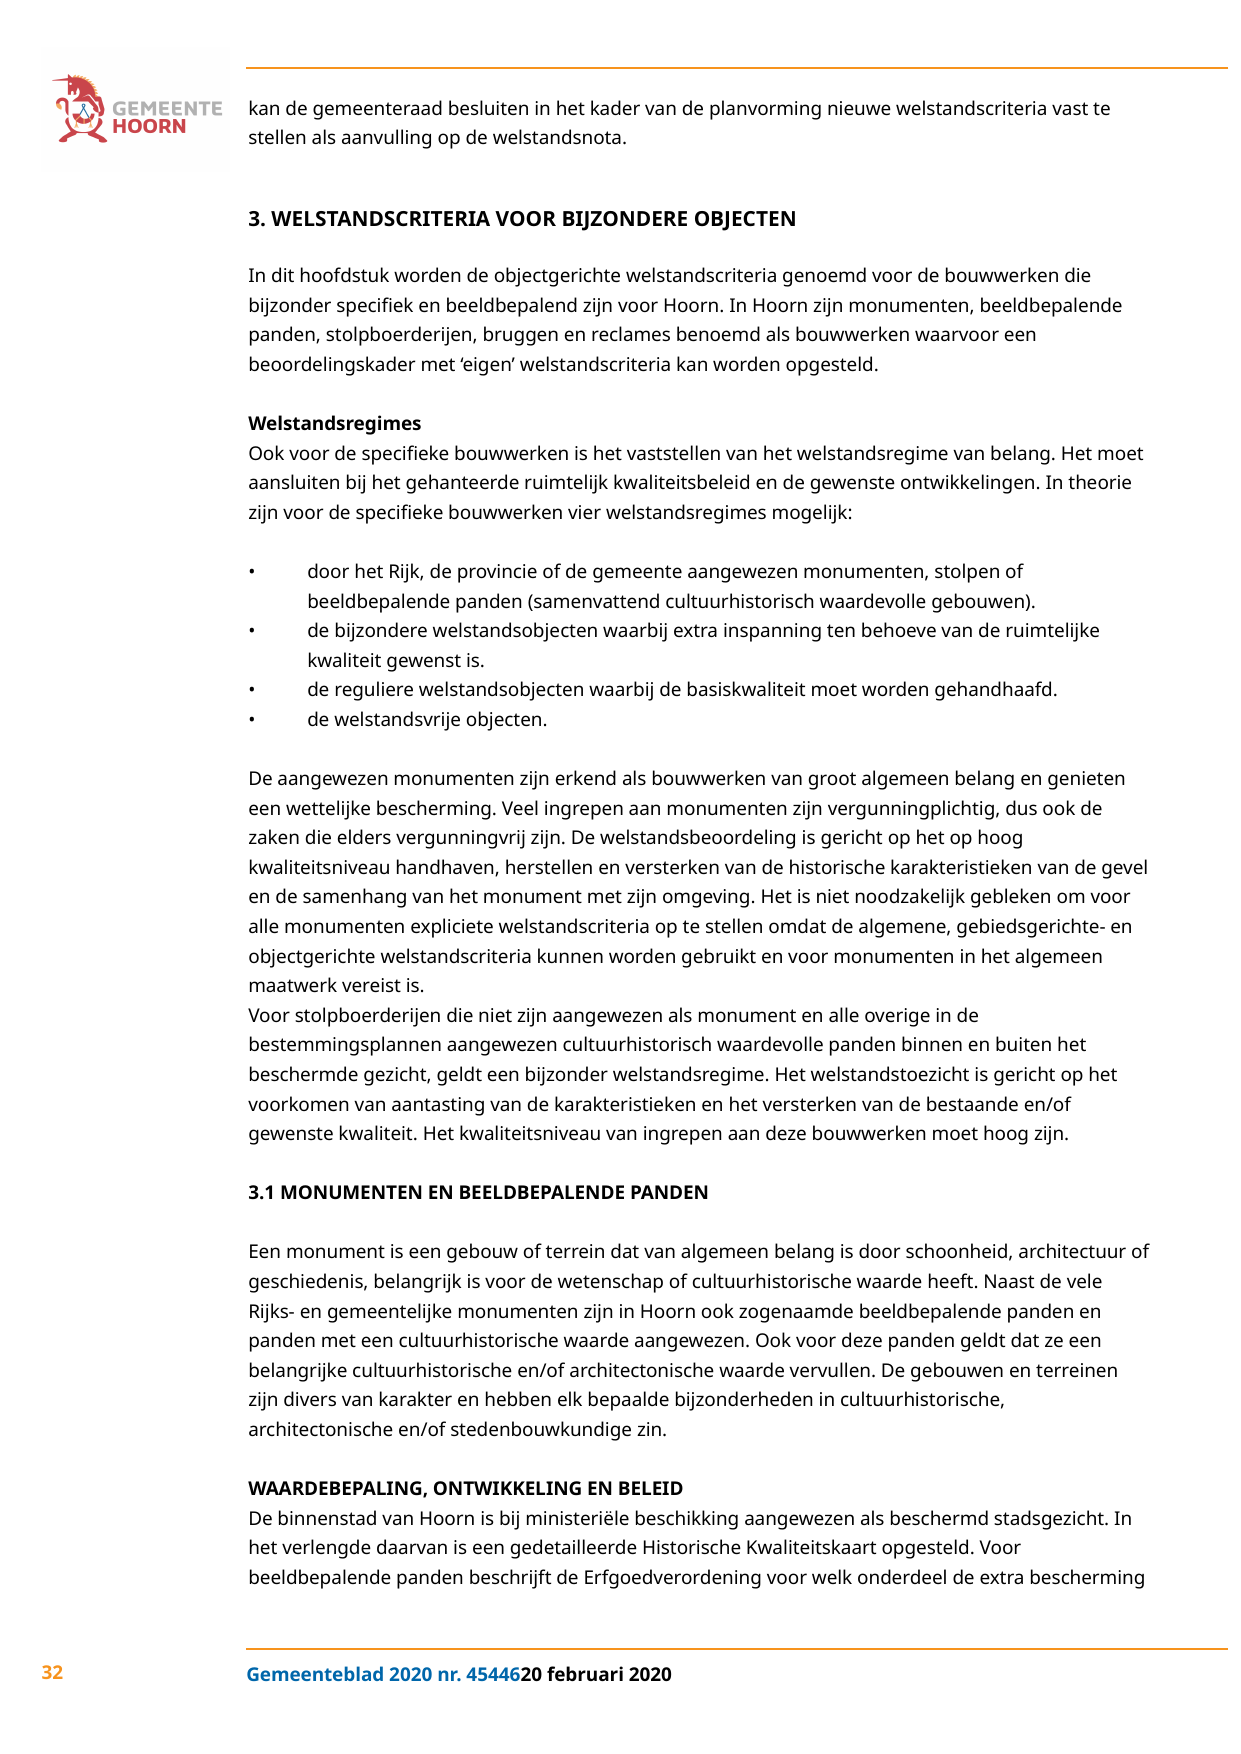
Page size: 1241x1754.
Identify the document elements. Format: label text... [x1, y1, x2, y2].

text kan de gemeenteraad besluiten in het kader van de planvorming nieuwe welstandscriteria vast te stellen als aanvulling op de welstandsnota. [248, 95, 1152, 150]
text 3.1 MONUMENTEN EN BEELDBEPALENDE PANDEN [248, 1179, 1152, 1205]
list de bijzondere welstandsobjecten waarbij extra inspanning ten behoeve van de ruimtelijke kwaliteit gewenst is. [248, 617, 1152, 673]
list de welstandsvrije objecten. [248, 706, 1152, 732]
picture [41, 47, 231, 172]
text WAARDEBEPALING, ONTWIKKELING EN BELEID [248, 1475, 1152, 1501]
list de reguliere welstandsobjecten waarbij de basiskwaliteit moet worden gehandhaafd. [248, 677, 1152, 702]
text Ook voor de specifieke bouwwerken is het vaststellen van het welstandsregime van belang. Het moet aansluiten bij het gehanteerde ruimtelijk kwaliteitsbeleid en de gewenste ontwikkelingen. In theorie zijn voor de specifieke bouwwerken vier welstandsregimes mogelijk: [248, 440, 1152, 525]
text In dit hoofdstuk worden de objectgerichte welstandscriteria genoemd voor de bouwwerken die bijzonder specifiek en beeldbepalend zijn voor Hoorn. In Hoorn zijn monumenten, beeldbepalende panden, stolpboerderijen, bruggen en reclames benoemd als bouwwerken waarvoor een beoordelingskader met ‘eigen’ welstandscriteria kan worden opgesteld. [248, 262, 1152, 377]
text De binnenstad van Hoorn is bij ministeriële beschikking aangewezen als beschermd stadsgezicht. In het verlengde daarvan is een gedetailleerde Historische Kwaliteitskaart opgesteld. Voor beeldbepalende panden beschrijft de Erfgoedverordening voor welk onderdeel de extra bescherming [248, 1505, 1152, 1590]
text Een monument is een gebouw of terrein dat van algemeen belang is door schoonheid, architectuur of geschiedenis, belangrijk is voor de wetenschap of cultuurhistorische waarde heeft. Naast de vele Rijks- en gemeentelijke monumenten zijn in Hoorn ook zogenaamde beeldbepalende panden en panden met een cultuurhistorische waarde aangewezen. Ook voor deze panden geldt dat ze een belangrijke cultuurhistorische en/of architectonische waarde vervullen. De gebouwen en terreinen zijn divers van karakter en hebben elk bepaalde bijzonderheden in cultuurhistorische, architectonische en/of stedenbouwkundige zin. [248, 1239, 1152, 1442]
text Voor stolpboerderijen die niet zijn aangewezen als monument en alle overige in de bestemmingsplannen aangewezen cultuurhistorisch waardevolle panden binnen en buiten het beschermde gezicht, geldt een bijzonder welstandsregime. Het welstandstoezicht is gericht op het voorkomen van aantasting van de karakteristieken en het versterken van de bestaande en/of gewenste kwaliteit. Het kwaliteitsniveau van ingrepen aan deze bouwwerken moet hoog zijn. [248, 1002, 1152, 1146]
text De aangewezen monumenten zijn erkend als bouwwerken van groot algemeen belang en genieten een wettelijke bescherming. Veel ingrepen aan monumenten zijn vergunningplichtig, dus ook de zaken die elders vergunningvrij zijn. De welstandsbeoordeling is gericht op het op hoog kwaliteitsniveau handhaven, herstellen en versterken van de historische karakteristieken van de gevel en de samenhang van het monument met zijn omgeving. Het is niet noodzakelijk gebleken om voor alle monumenten expliciete welstandscriteria op te stellen omdat de algemene, gebiedsgerichte- en objectgerichte welstandscriteria kunnen worden gebruikt en voor monumenten in het algemeen maatwerk vereist is. [248, 765, 1152, 998]
text 3. WELSTANDSCRITERIA VOOR BIJZONDERE OBJECTEN [248, 204, 1152, 233]
text Welstandsregimes [248, 410, 1152, 436]
list door het Rijk, de provincie of de gemeente aangewezen monumenten, stolpen of beeldbepalende panden (samenvattend cultuurhistorisch waardevolle gebouwen). [248, 558, 1152, 613]
